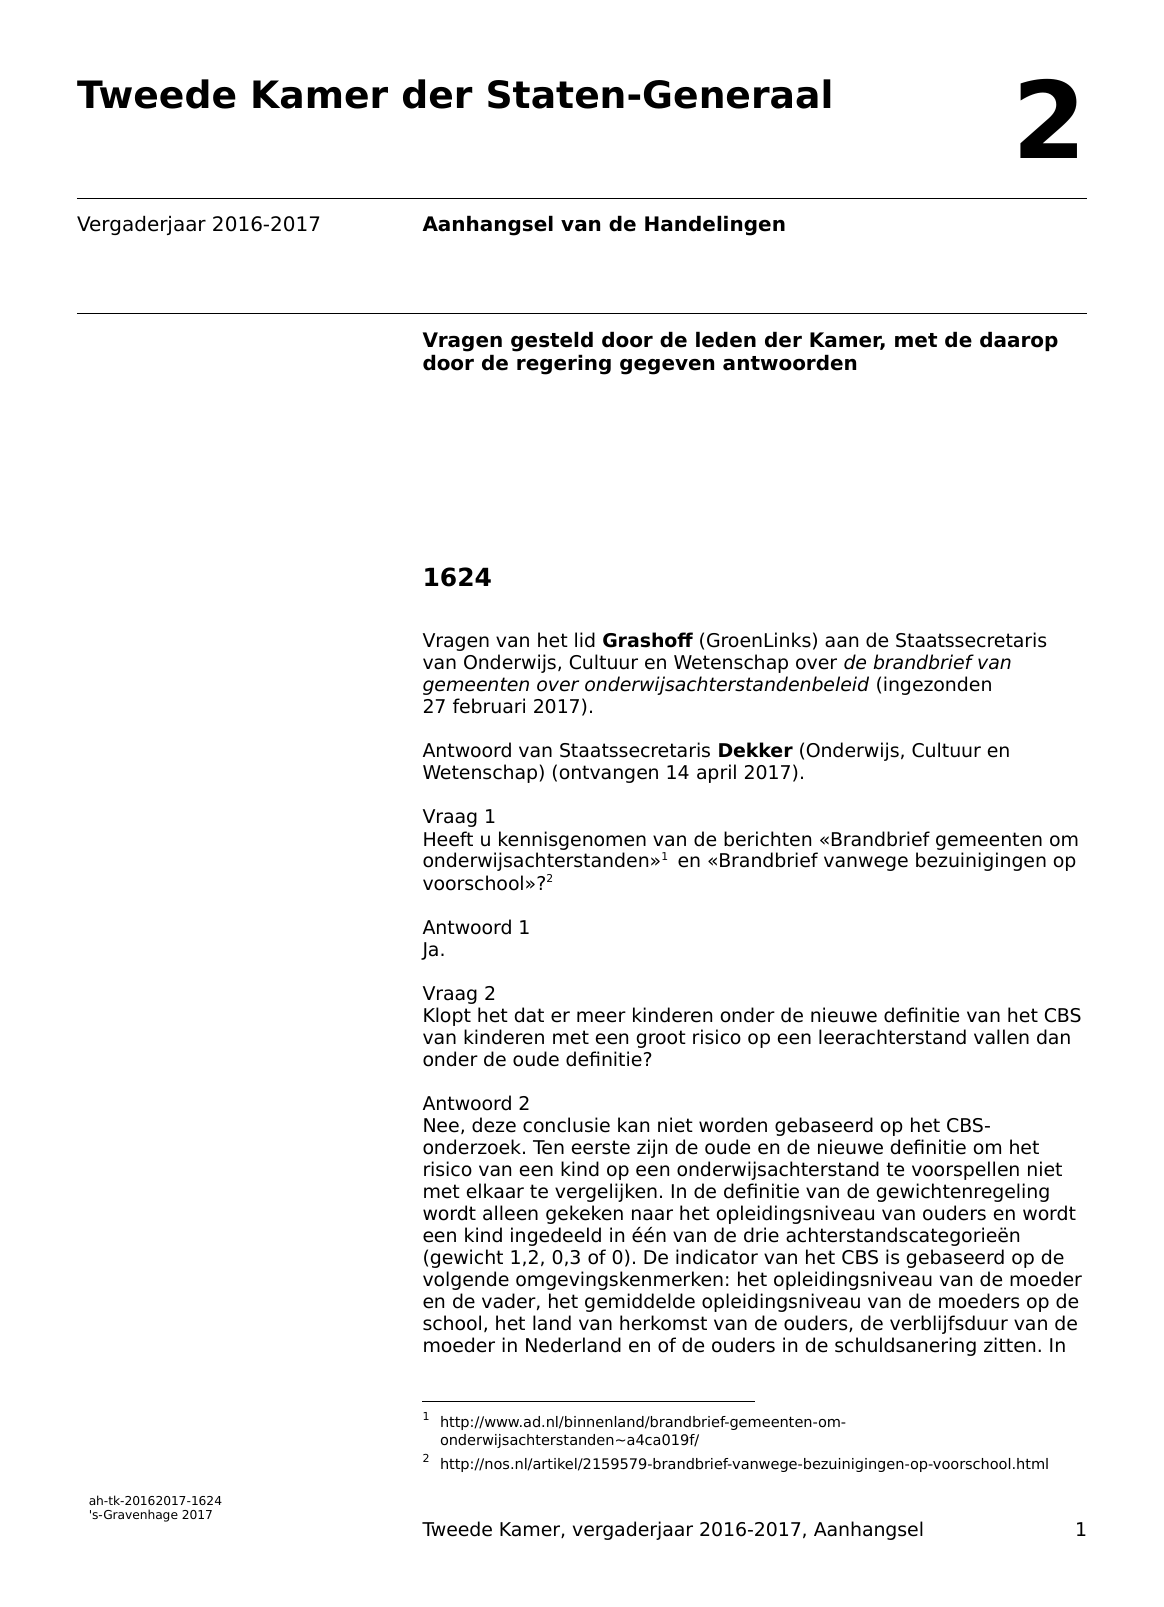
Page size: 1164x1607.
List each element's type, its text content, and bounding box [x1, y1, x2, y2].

text Klopt het dat er meer kinderen onder de nieuwe definitie van het CBS van kinderen met een groot risico op een leerachterstand vallen dan onder de oude definitie? [422, 1005, 1087, 1071]
text ah-tk-20162017-1624 [88, 1494, 323, 1508]
text 's-Gravenhage 2017 [88, 1508, 323, 1522]
table_cell Vergaderjaar 2016-2017 [77, 199, 422, 313]
text http://nos.nl/artikel/2159579-brandbrief-vanwege-bezuinigingen-op-voorschool.html [422, 1452, 1087, 1474]
table_header 2 [886, 59, 1087, 198]
text Antwoord 1 [422, 917, 1087, 938]
text Ja. [422, 938, 1087, 961]
text Nee, deze conclusie kan niet worden gebaseerd op het CBS-onderzoek. Ten eerste zijn de oude en de nieuwe definitie om het risico van een kind op een onderwijsachterstand te voorspellen niet met elkaar te vergelijken. In de definitie van de gewichtenregeling wordt alleen gekeken naar het opleidingsniveau van ouders en wordt een kind ingedeeld in één van de drie achterstandscategorieën (gewicht 1,2, 0,3 of 0). De indicator van het CBS is gebaseerd op de volgende omgevingskenmerken: het opleidingsniveau van de moeder en de vader, het gemiddelde opleidingsniveau van de moeders op de school, het land van herkomst van de ouders, de verblijfsduur van de moeder in Nederland en of de ouders in de schuldsanering zitten. In [422, 1115, 1087, 1357]
text Vragen van het lid Grashoff (GroenLinks) aan de Staatssecretaris van Onderwijs, Cultuur en Wetenschap over de brandbrief van gemeenten over onderwijsachterstandenbeleid (ingezonden 27 februari 2017). [422, 630, 1087, 718]
text 1624 [422, 563, 1087, 592]
table_cell [77, 314, 422, 375]
text Heeft u kennisgenomen van de berichten «Brandbrief gemeenten om onderwijsachterstanden» en «Brandbrief vanwege bezuinigingen op voorschool»? [422, 828, 1087, 894]
text http://www.ad.nl/binnenland/brandbrief-gemeenten-om-onderwijsachterstanden~a4ca019f/ [422, 1410, 1087, 1449]
text Antwoord 2 [422, 1093, 1087, 1115]
table_cell Aanhangsel van de Handelingen [422, 199, 1087, 313]
text Vraag 2 [422, 983, 1087, 1005]
text Vraag 1 [422, 806, 1087, 828]
table_cell Vragen gesteld door de leden der Kamer, met de daarop door de regering gegeven antwoorden [422, 314, 1087, 375]
table_header Tweede Kamer der Staten-Generaal [77, 59, 886, 198]
text Antwoord van Staatssecretaris Dekker (Onderwijs, Cultuur en Wetenschap) (ontvangen 14 april 2017). [422, 740, 1087, 784]
